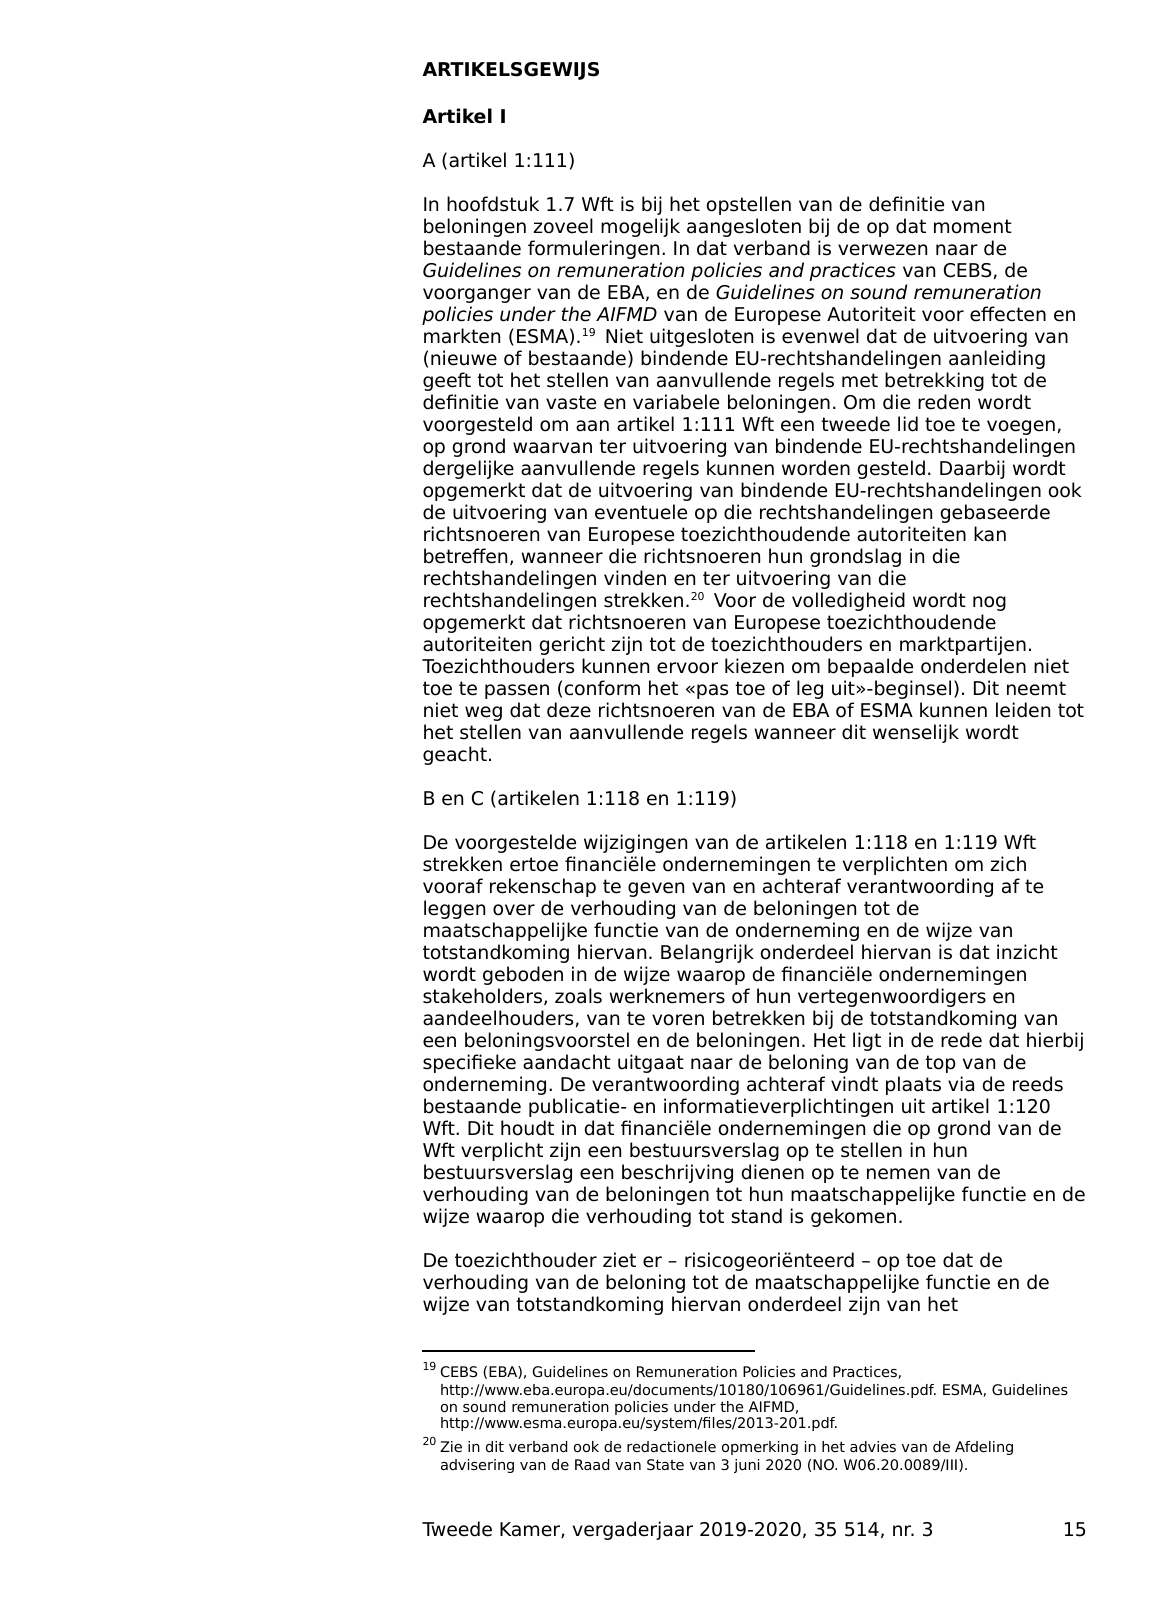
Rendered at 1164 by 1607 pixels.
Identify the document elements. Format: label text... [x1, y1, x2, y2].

subtitle A (artikel 1:111) [422, 150, 1087, 172]
text In hoofdstuk 1.7 Wft is bij het opstellen van de definitie van beloningen zoveel mogelijk aangesloten bij de op dat moment bestaande formuleringen. In dat verband is verwezen naar de Guidelines on remuneration policies and practices van CEBS, de voorganger van de EBA, en de Guidelines on sound remuneration policies under the AIFMD van de Europese Autoriteit voor effecten en markten (ESMA). Niet uitgesloten is evenwel dat de uitvoering van (nieuwe of bestaande) bindende EU-rechtshandelingen aanleiding geeft tot het stellen van aanvullende regels met betrekking tot de definitie van vaste en variabele beloningen. Om die reden wordt voorgesteld om aan artikel 1:111 Wft een tweede lid toe te voegen, op grond waarvan ter uitvoering van bindende EU-rechtshandelingen dergelijke aanvullende regels kunnen worden gesteld. Daarbij wordt opgemerkt dat de uitvoering van bindende EU-rechtshandelingen ook de uitvoering van eventuele op die rechtshandelingen gebaseerde richtsnoeren van Europese toezichthoudende autoriteiten kan betreffen, wanneer die richtsnoeren hun grondslag in die rechtshandelingen vinden en ter uitvoering van die rechtshandelingen strekken. Voor de volledigheid wordt nog opgemerkt dat richtsnoeren van Europese toezichthoudende autoriteiten gericht zijn tot de toezichthouders en marktpartijen. Toezichthouders kunnen ervoor kiezen om bepaalde onderdelen niet toe te passen (conform het «pas toe of leg uit»-beginsel). Dit neemt niet weg dat deze richtsnoeren van de EBA of ESMA kunnen leiden tot het stellen van aanvullende regels wanneer dit wenselijk wordt geacht. [422, 194, 1087, 766]
subtitle ARTIKELSGEWIJS [422, 59, 1087, 81]
text CEBS (EBA), Guidelines on Remuneration Policies and Practices, http://www.eba.europa.eu/documents/10180/106961/Guidelines.pdf. ESMA, Guidelines on sound remuneration policies under the AIFMD, http://www.esma.europa.eu/system/files/2013-201.pdf. [422, 1360, 1087, 1432]
subtitle Artikel I [422, 106, 1087, 128]
text Zie in dit verband ook de redactionele opmerking in het advies van de Afdeling advisering van de Raad van State van 3 juni 2020 (NO. W06.20.0089/III). [422, 1435, 1087, 1474]
text De voorgestelde wijzigingen van de artikelen 1:118 en 1:119 Wft strekken ertoe financiële ondernemingen te verplichten om zich vooraf rekenschap te geven van en achteraf verantwoording af te leggen over de verhouding van de beloningen tot de maatschappelijke functie van de onderneming en de wijze van totstandkoming hiervan. Belangrijk onderdeel hiervan is dat inzicht wordt geboden in de wijze waarop de financiële ondernemingen stakeholders, zoals werknemers of hun vertegenwoordigers en aandeelhouders, van te voren betrekken bij de totstandkoming van een beloningsvoorstel en de beloningen. Het ligt in de rede dat hierbij specifieke aandacht uitgaat naar de beloning van de top van de onderneming. De verantwoording achteraf vindt plaats via de reeds bestaande publicatie- en informatieverplichtingen uit artikel 1:120 Wft. Dit houdt in dat financiële ondernemingen die op grond van de Wft verplicht zijn een bestuursverslag op te stellen in hun bestuursverslag een beschrijving dienen op te nemen van de verhouding van de beloningen tot hun maatschappelijke functie en de wijze waarop die verhouding tot stand is gekomen. [422, 832, 1087, 1228]
subtitle B en C (artikelen 1:118 en 1:119) [422, 788, 1087, 810]
text De toezichthouder ziet er – risicogeoriënteerd – op toe dat de verhouding van de beloning tot de maatschappelijke functie en de wijze van totstandkoming hiervan onderdeel zijn van het [422, 1250, 1087, 1316]
